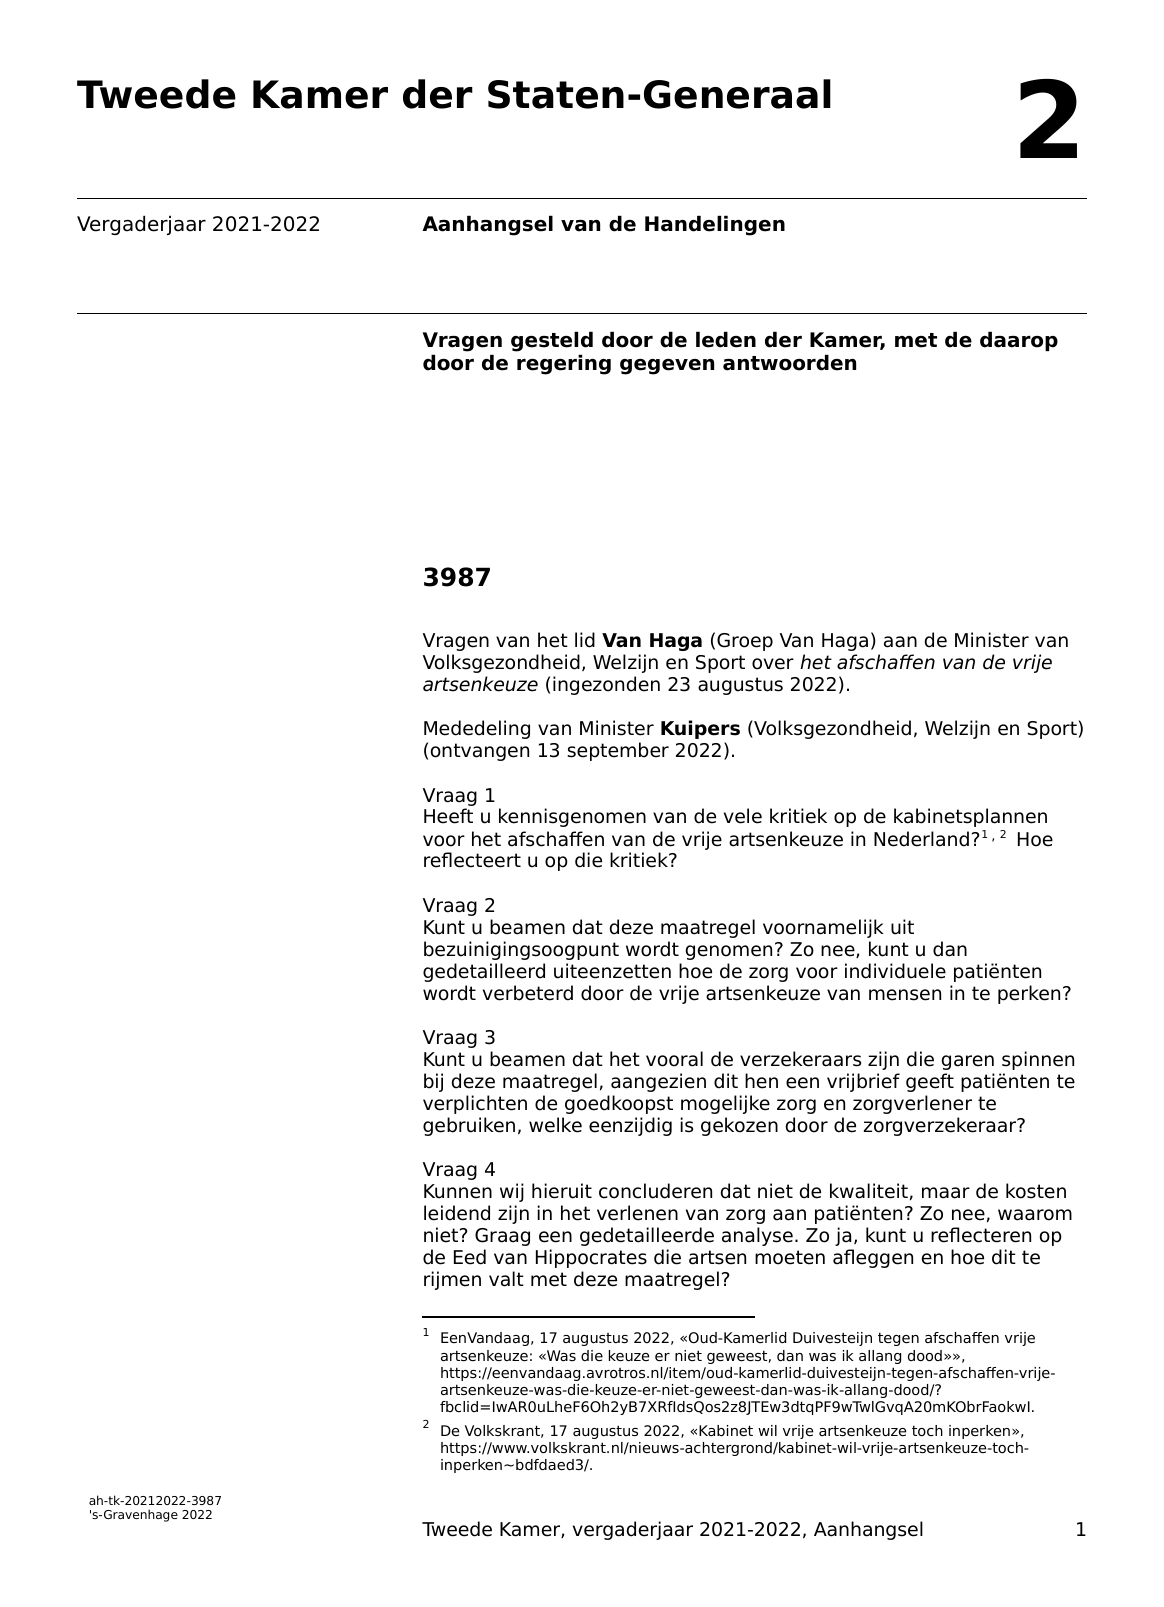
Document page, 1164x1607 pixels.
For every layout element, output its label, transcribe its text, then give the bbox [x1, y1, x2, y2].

text Vraag 1 [422, 784, 1087, 806]
table_cell Vragen gesteld door de leden der Kamer, met de daarop door de regering gegeven antwoorden [422, 314, 1087, 375]
text Vragen van het lid Van Haga (Groep Van Haga) aan de Minister van Volksgezondheid, Welzijn en Sport over het afschaffen van de vrije artsenkeuze (ingezonden 23 augustus 2022). [422, 630, 1087, 696]
text Vraag 3 [422, 1027, 1087, 1049]
text Vraag 2 [422, 894, 1087, 917]
text Kunnen wij hieruit concluderen dat niet de kwaliteit, maar de kosten leidend zijn in het verlenen van zorg aan patiënten? Zo nee, waarom niet? Graag een gedetailleerde analyse. Zo ja, kunt u reflecteren op de Eed van Hippocrates die artsen moeten afleggen en hoe dit te rijmen valt met deze maatregel? [422, 1181, 1087, 1291]
text 's-Gravenhage 2022 [88, 1508, 323, 1522]
table_cell [77, 314, 422, 375]
text De Volkskrant, 17 augustus 2022, «Kabinet wil vrije artsenkeuze toch inperken», https://www.volkskrant.nl/nieuws-achtergrond/kabinet-wil-vrije-artsenkeuze-toch-inperken~bdfdaed3/. [422, 1418, 1087, 1474]
text Heeft u kennisgenomen van de vele kritiek op de kabinetsplannen voor het afschaffen van de vrije artsenkeuze in Nederland?, Hoe reflecteert u op die kritiek? [422, 806, 1087, 872]
table_header Tweede Kamer der Staten-Generaal [77, 59, 886, 198]
text Vraag 4 [422, 1159, 1087, 1181]
table_cell Vergaderjaar 2021-2022 [77, 199, 422, 313]
table_cell Aanhangsel van de Handelingen [422, 199, 1087, 313]
text ah-tk-20212022-3987 [88, 1494, 323, 1508]
text EenVandaag, 17 augustus 2022, «Oud-Kamerlid Duivesteijn tegen afschaffen vrije artsenkeuze: «Was die keuze er niet geweest, dan was ik allang dood»», https://eenvandaag.avrotros.nl/item/oud-kamerlid-duivesteijn-tegen-afschaffen-vrije-artsenkeuze-was-die-keuze-er-niet-geweest-dan-was-ik-allang-dood/?fbclid=IwAR0uLheF6Oh2yB7XRfIdsQos2z8JTEw3dtqPF9wTwlGvqA20mKObrFaokwI. [422, 1326, 1087, 1416]
table_header 2 [886, 59, 1087, 198]
text 3987 [422, 563, 1087, 592]
text Kunt u beamen dat het vooral de verzekeraars zijn die garen spinnen bij deze maatregel, aangezien dit hen een vrijbrief geeft patiënten te verplichten de goedkoopst mogelijke zorg en zorgverlener te gebruiken, welke eenzijdig is gekozen door de zorgverzekeraar? [422, 1049, 1087, 1137]
text Kunt u beamen dat deze maatregel voornamelijk uit bezuinigingsoogpunt wordt genomen? Zo nee, kunt u dan gedetailleerd uiteenzetten hoe de zorg voor individuele patiënten wordt verbeterd door de vrije artsenkeuze van mensen in te perken? [422, 917, 1087, 1004]
text Mededeling van Minister Kuipers (Volksgezondheid, Welzijn en Sport) (ontvangen 13 september 2022). [422, 718, 1087, 762]
